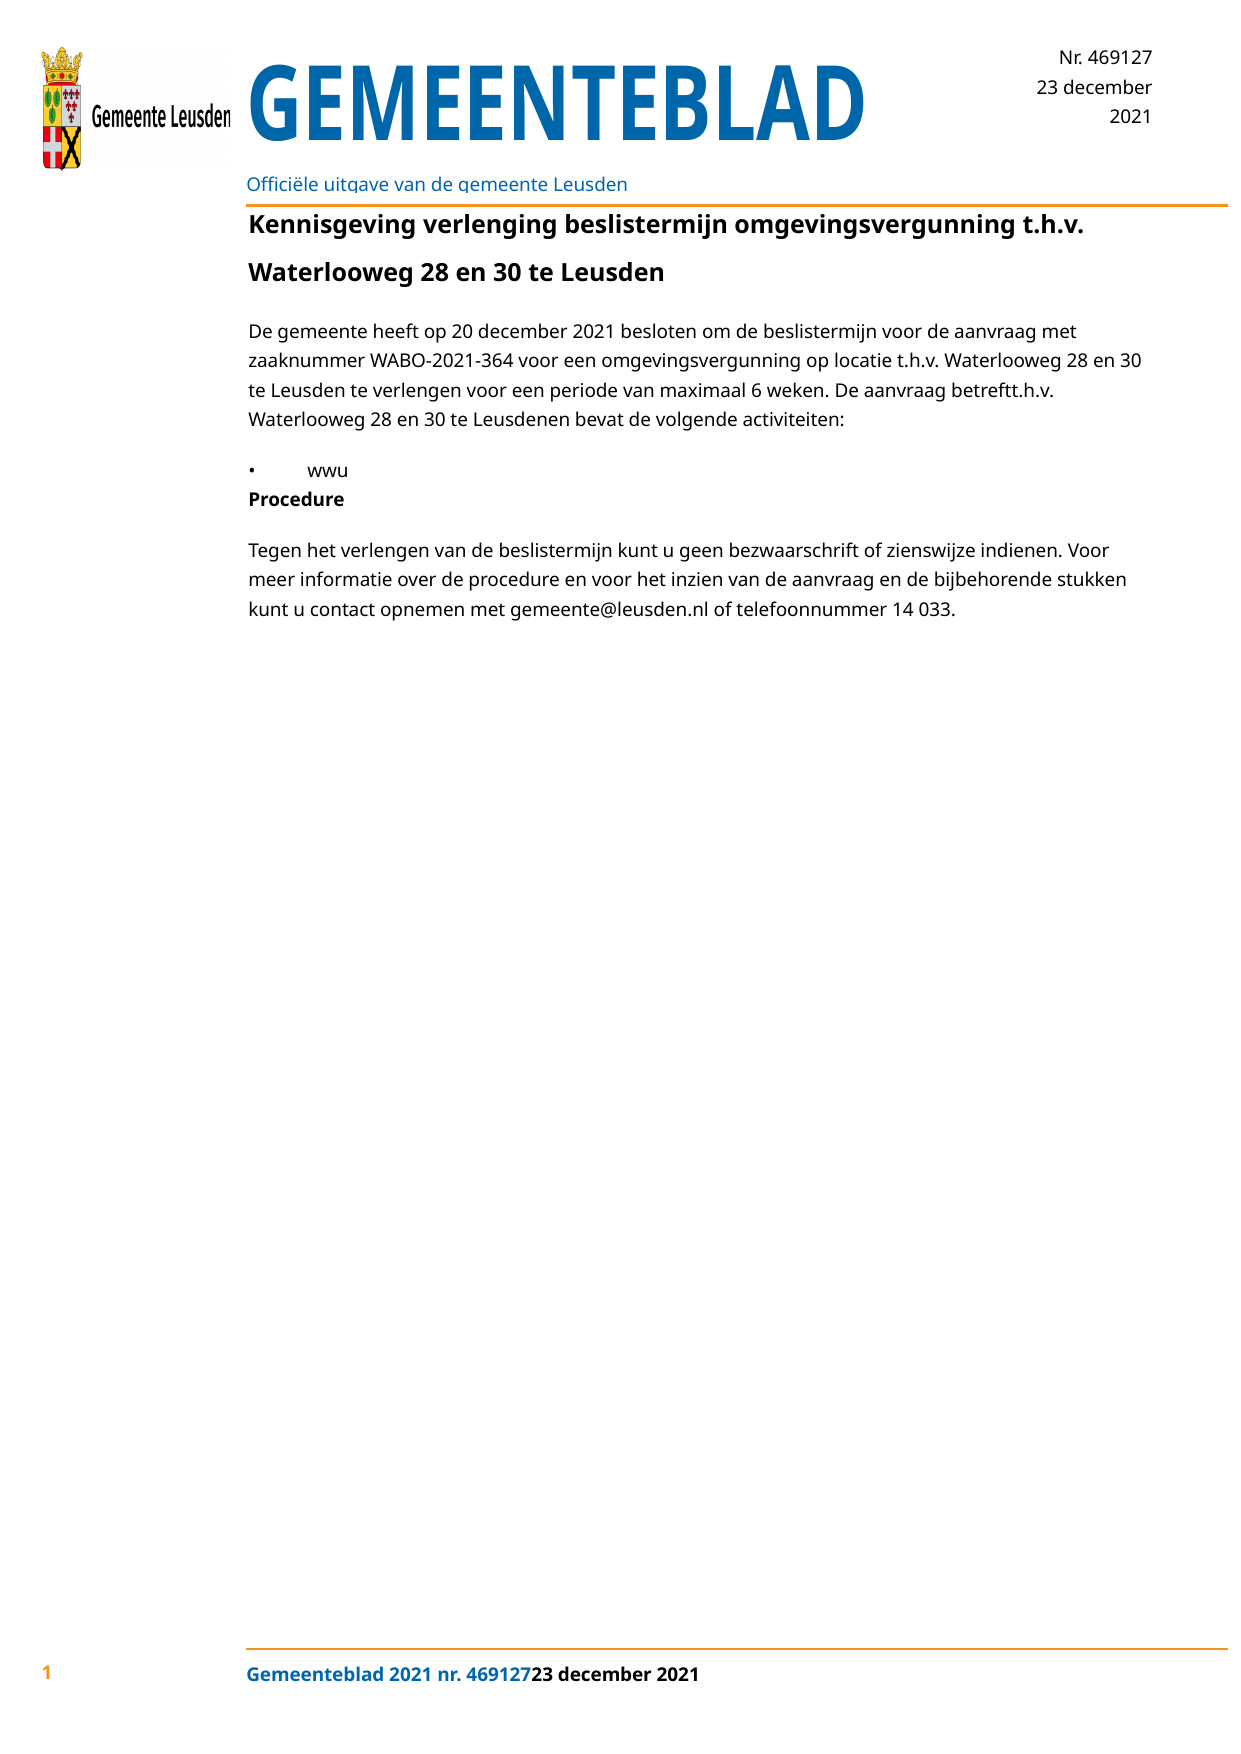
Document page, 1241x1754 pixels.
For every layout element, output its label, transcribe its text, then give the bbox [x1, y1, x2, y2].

list wwu [248, 457, 1152, 483]
picture [41, 47, 231, 172]
text Kennisgeving verlenging beslistermijn omgevingsvergunning t.h.v. Waterlooweg 28 en 30 te Leusden [248, 207, 1152, 288]
text De gemeente heeft op 20 december 2021 besloten om de beslistermijn voor de aanvraag met zaaknummer WABO-2021-364 voor een omgevingsvergunning op locatie t.h.v. Waterlooweg 28 en 30 te Leusden te verlengen voor een periode van maximaal 6 weken. De aanvraag betreftt.h.v. Waterlooweg 28 en 30 te Leusdenen bevat de volgende activiteiten: [248, 318, 1152, 432]
text Tegen het verlengen van de beslistermijn kunt u geen bezwaarschrift of zienswijze indienen. Voor meer informatie over de procedure en voor het inzien van de aanvraag en de bijbehorende stukken kunt u contact opnemen met gemeente@leusden.nl of telefoonnummer 14 033. [248, 537, 1152, 622]
text Procedure [248, 487, 1152, 512]
